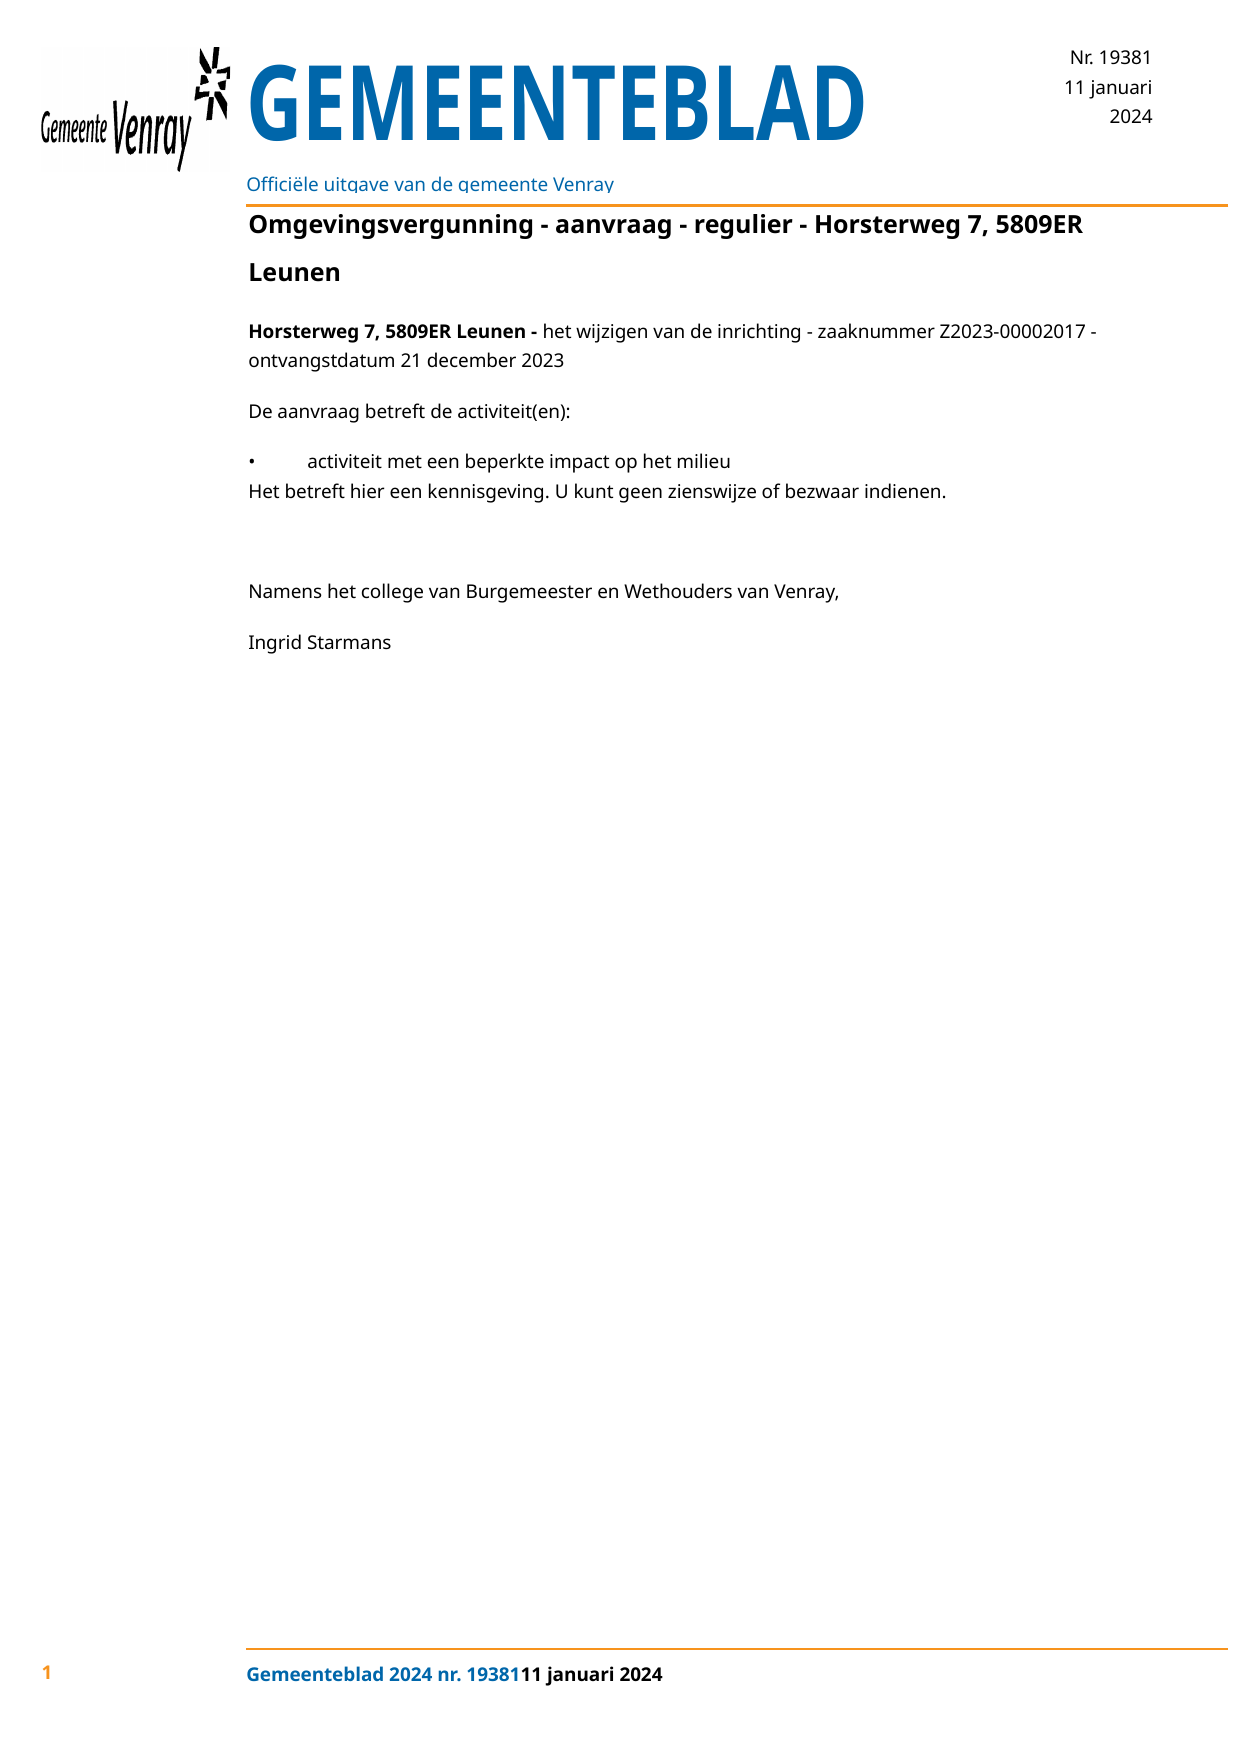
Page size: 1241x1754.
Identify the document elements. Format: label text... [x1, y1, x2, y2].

text Het betreft hier een kennisgeving. U kunt geen zienswijze of bezwaar indienen. [248, 478, 1152, 504]
text Ingrid Starmans [248, 629, 1152, 655]
text Horsterweg 7, 5809ER Leunen - het wijzigen van de inrichting - zaaknummer Z2023-00002017 - ontvangstdatum 21 december 2023 [248, 318, 1152, 373]
picture [41, 47, 231, 172]
list activiteit met een beperkte impact op het milieu [248, 448, 1152, 474]
text Namens het college van Burgemeester en Wethouders van Venray, [248, 579, 1152, 604]
text Omgevingsvergunning - aanvraag - regulier - Horsterweg 7, 5809ER Leunen [248, 207, 1152, 288]
text De aanvraag betreft de activiteit(en): [248, 398, 1152, 424]
